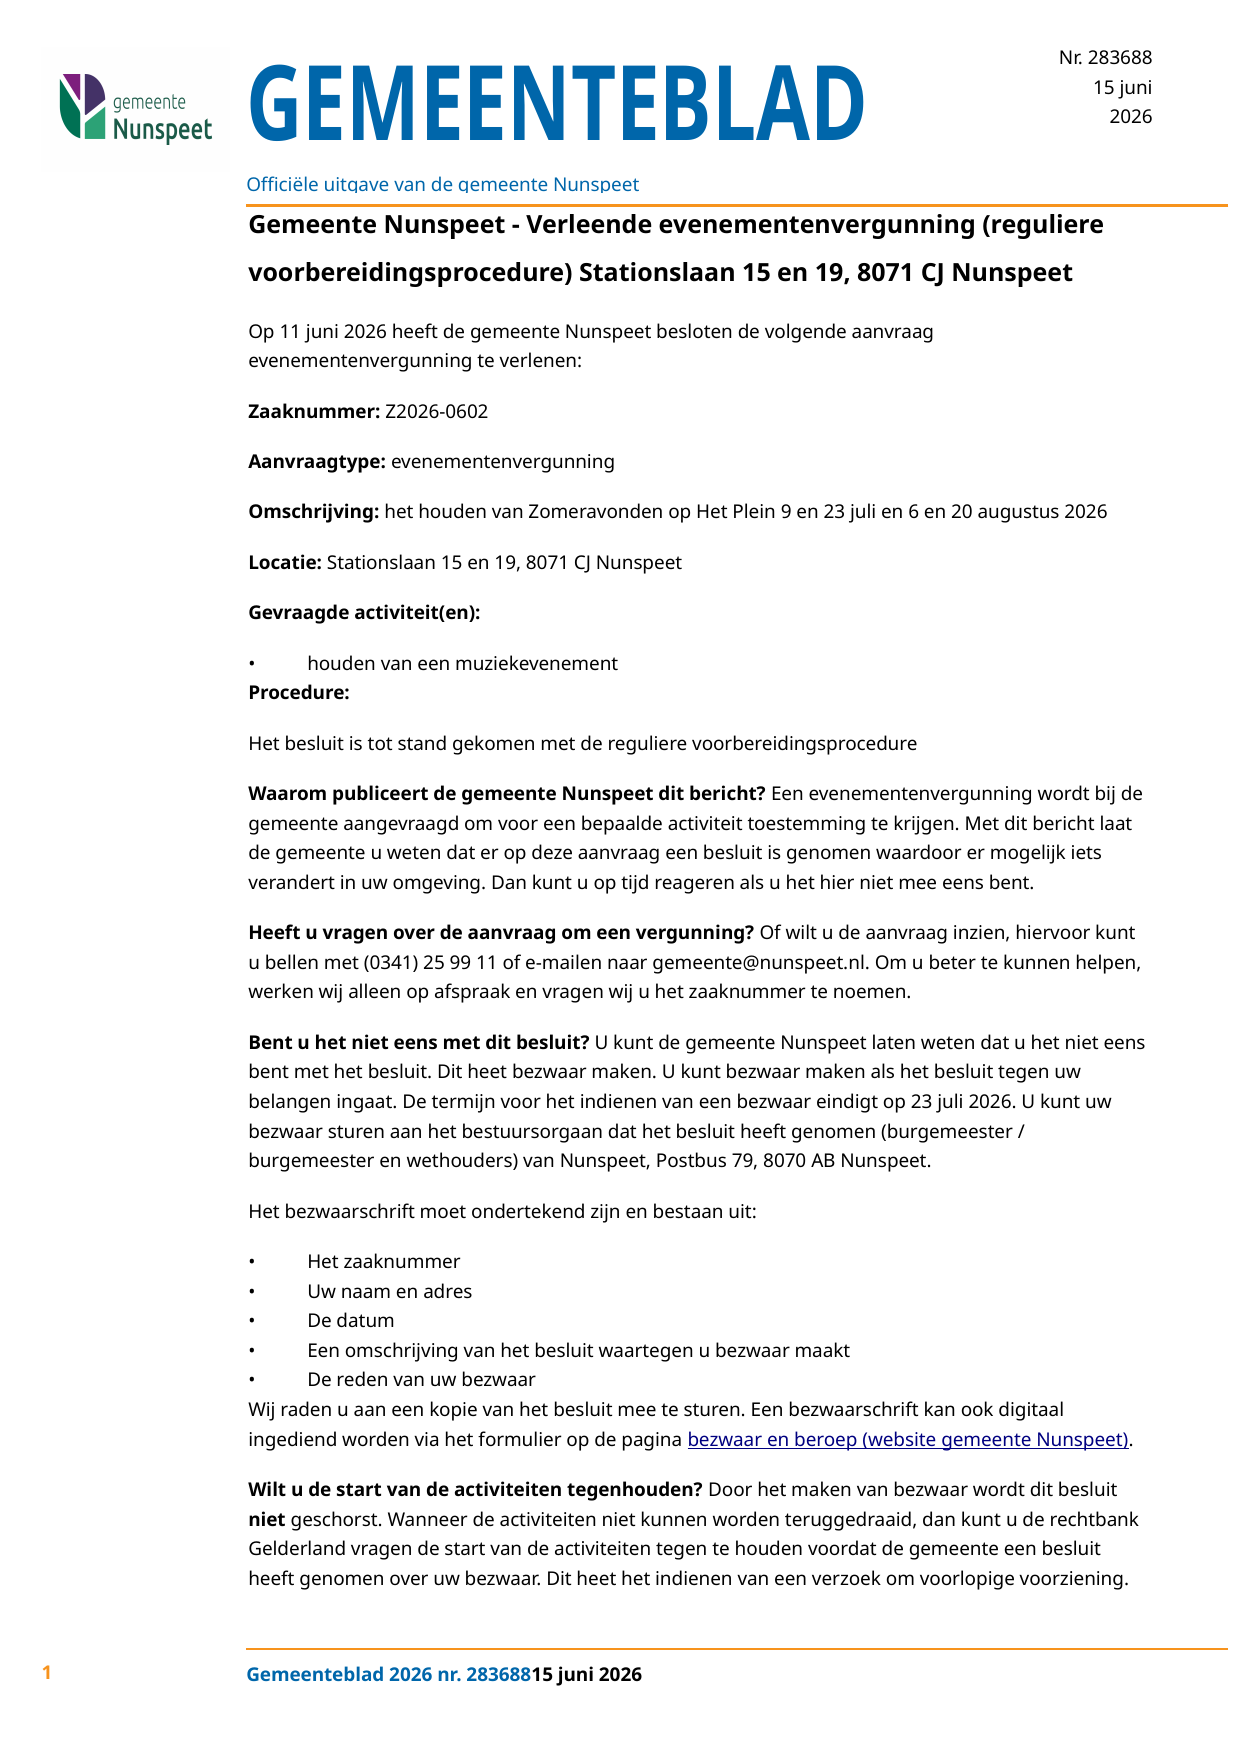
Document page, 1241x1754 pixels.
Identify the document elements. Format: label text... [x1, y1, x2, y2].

text Locatie: Stationslaan 15 en 19, 8071 CJ Nunspeet [248, 549, 1152, 575]
text Gevraagde activiteit(en): [248, 599, 1152, 625]
list houden van een muziekevenement [248, 650, 1152, 676]
text Het besluit is tot stand gekomen met de reguliere voorbereidingsprocedure [248, 730, 1152, 756]
picture [41, 47, 231, 172]
list Een omschrijving van het besluit waartegen u bezwaar maakt [248, 1337, 1152, 1363]
text Gemeente Nunspeet - Verleende evenementenvergunning (reguliere voorbereidingsprocedure) Stationslaan 15 en 19, 8071 CJ Nunspeet [248, 207, 1152, 288]
text Omschrijving: het houden van Zomeravonden op Het Plein 9 en 23 juli en 6 en 20 augustus 2026 [248, 499, 1152, 524]
text Het bezwaarschrift moet ondertekend zijn en bestaan uit: [248, 1198, 1152, 1224]
text Bent u het niet eens met dit besluit? U kunt de gemeente Nunspeet laten weten dat u het niet eens bent met het besluit. Dit heet bezwaar maken. U kunt bezwaar maken als het besluit tegen uw belangen ingaat. De termijn voor het indienen van een bezwaar eindigt op 23 juli 2026. U kunt uw bezwaar sturen aan het bestuursorgaan dat het besluit heeft genomen (burgemeester / burgemeester en wethouders) van Nunspeet, Postbus 79, 8070 AB Nunspeet. [248, 1029, 1152, 1173]
text Zaaknummer: Z2026-0602 [248, 398, 1152, 424]
list Uw naam en adres [248, 1278, 1152, 1304]
text Wij raden u aan een kopie van het besluit mee te sturen. Een bezwaarschrift kan ook digitaal ingediend worden via het formulier op de pagina bezwaar en beroep (website gemeente Nunspeet). [248, 1396, 1152, 1452]
text Op 11 juni 2026 heeft de gemeente Nunspeet besloten de volgende aanvraag evenementenvergunning te verlenen: [248, 318, 1152, 373]
list De reden van uw bezwaar [248, 1367, 1152, 1392]
list De datum [248, 1307, 1152, 1333]
text Waarom publiceert de gemeente Nunspeet dit bericht? Een evenementenvergunning wordt bij de gemeente aangevraagd om voor een bepaalde activiteit toestemming te krijgen. Met dit bericht laat de gemeente u weten dat er op deze aanvraag een besluit is genomen waardoor er mogelijk iets verandert in uw omgeving. Dan kunt u op tijd reageren als u het hier niet mee eens bent. [248, 780, 1152, 895]
text Heeft u vragen over de aanvraag om een vergunning? Of wilt u de aanvraag inzien, hiervoor kunt u bellen met (0341) 25 99 11 of e-mailen naar gemeente@nunspeet.nl. Om u beter te kunnen helpen, werken wij alleen op afspraak en vragen wij u het zaaknummer te noemen. [248, 919, 1152, 1004]
list Het zaaknummer [248, 1248, 1152, 1274]
text Wilt u de start van de activiteiten tegenhouden? Door het maken van bezwaar wordt dit besluit niet geschorst. Wanneer de activiteiten niet kunnen worden teruggedraaid, dan kunt u de rechtbank Gelderland vragen de start van de activiteiten tegen te houden voordat de gemeente een besluit heeft genomen over uw bezwaar. Dit heet het indienen van een verzoek om voorlopige voorziening. [248, 1476, 1152, 1591]
text Aanvraagtype: evenementenvergunning [248, 448, 1152, 474]
text Procedure: [248, 679, 1152, 705]
